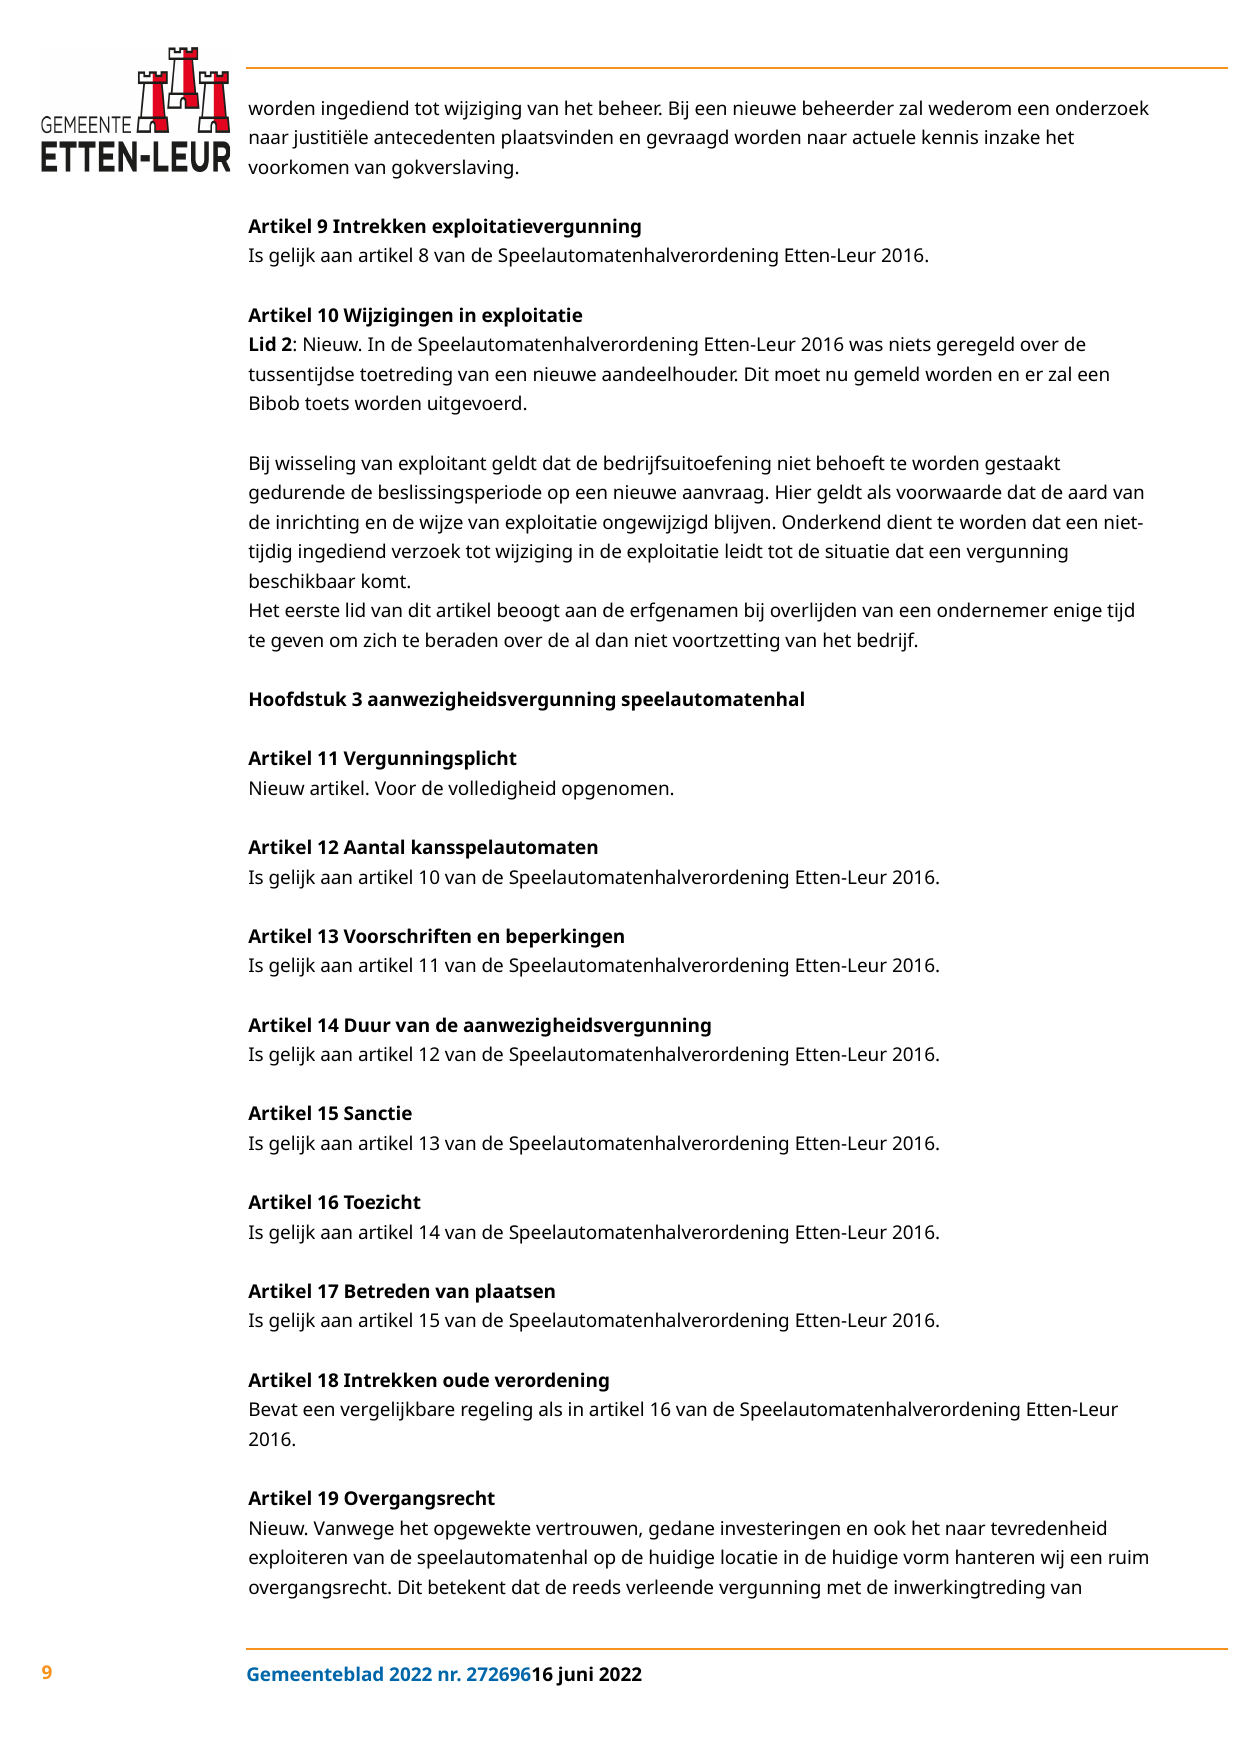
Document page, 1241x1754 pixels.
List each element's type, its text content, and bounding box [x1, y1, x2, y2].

text Is gelijk aan artikel 12 van de Speelautomatenhalverordening Etten-Leur 2016. [248, 1041, 1152, 1067]
text Bij wisseling van exploitant geldt dat de bedrijfsuitoefening niet behoeft te worden gestaakt gedurende de beslissingsperiode op een nieuwe aanvraag. Hier geldt als voorwaarde dat de aard van de inrichting en de wijze van exploitatie ongewijzigd blijven. Onderkend dient te worden dat een niet-tijdig ingediend verzoek tot wijziging in de exploitatie leidt tot de situatie dat een vergunning beschikbaar komt. [248, 450, 1152, 594]
text Nieuw. Vanwege het opgewekte vertrouwen, gedane investeringen en ook het naar tevredenheid exploiteren van de speelautomatenhal op de huidige locatie in de huidige vorm hanteren wij een ruim overgangsrecht. Dit betekent dat de reeds verleende vergunning met de inwerkingtreding van [248, 1515, 1152, 1600]
text Bevat een vergelijkbare regeling als in artikel 16 van de Speelautomatenhalverordening Etten-Leur 2016. [248, 1396, 1152, 1452]
text Artikel 16 Toezicht [248, 1189, 1152, 1215]
text Artikel 18 Intrekken oude verordening [248, 1367, 1152, 1393]
text Is gelijk aan artikel 8 van de Speelautomatenhalverordening Etten-Leur 2016. [248, 243, 1152, 268]
text worden ingediend tot wijziging van het beheer. Bij een nieuwe beheerder zal wederom een onderzoek naar justitiële antecedenten plaatsvinden en gevraagd worden naar actuele kennis inzake het voorkomen van gokverslaving. [248, 95, 1152, 180]
text Is gelijk aan artikel 11 van de Speelautomatenhalverordening Etten-Leur 2016. [248, 953, 1152, 978]
text Is gelijk aan artikel 13 van de Speelautomatenhalverordening Etten-Leur 2016. [248, 1130, 1152, 1156]
text Artikel 11 Vergunningsplicht [248, 746, 1152, 771]
text Artikel 9 Intrekken exploitatievergunning [248, 213, 1152, 239]
text Nieuw artikel. Voor de volledigheid opgenomen. [248, 775, 1152, 801]
text Artikel 17 Betreden van plaatsen [248, 1278, 1152, 1304]
picture [41, 47, 231, 172]
text Artikel 15 Sanctie [248, 1101, 1152, 1126]
text Artikel 19 Overgangsrecht [248, 1485, 1152, 1511]
text Artikel 13 Voorschriften en beperkingen [248, 923, 1152, 949]
text Is gelijk aan artikel 15 van de Speelautomatenhalverordening Etten-Leur 2016. [248, 1308, 1152, 1333]
text Is gelijk aan artikel 14 van de Speelautomatenhalverordening Etten-Leur 2016. [248, 1219, 1152, 1245]
text Hoofdstuk 3 aanwezigheidsvergunning speelautomatenhal [248, 686, 1152, 712]
text Lid 2: Nieuw. In de Speelautomatenhalverordening Etten-Leur 2016 was niets geregeld over de tussentijdse toetreding van een nieuwe aandeelhouder. Dit moet nu gemeld worden en er zal een Bibob toets worden uitgevoerd. [248, 331, 1152, 416]
text Het eerste lid van dit artikel beoogt aan de erfgenamen bij overlijden van een ondernemer enige tijd te geven om zich te beraden over de al dan niet voortzetting van het bedrijf. [248, 598, 1152, 653]
text Is gelijk aan artikel 10 van de Speelautomatenhalverordening Etten-Leur 2016. [248, 864, 1152, 890]
text Artikel 12 Aantal kansspelautomaten [248, 834, 1152, 860]
text Artikel 10 Wijzigingen in exploitatie [248, 302, 1152, 328]
text Artikel 14 Duur van de aanwezigheidsvergunning [248, 1012, 1152, 1038]
